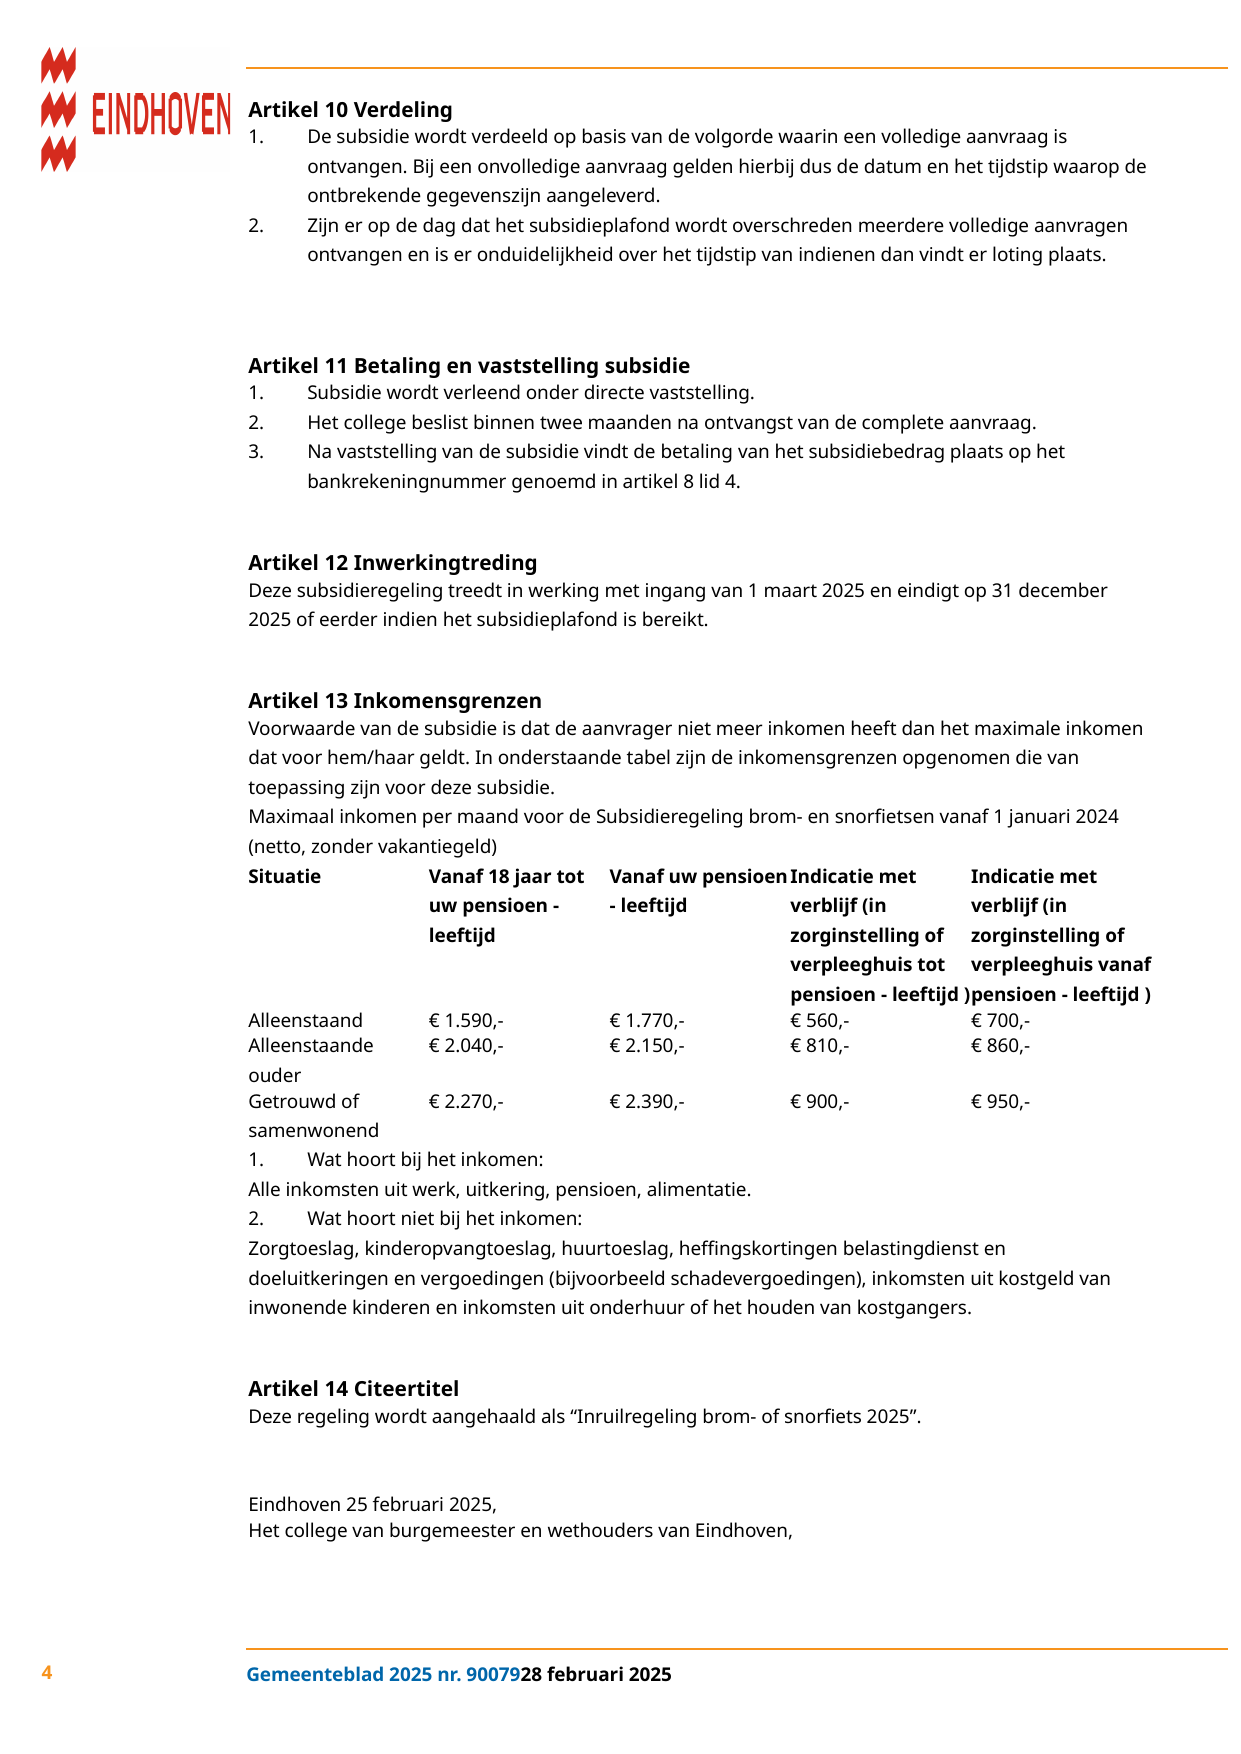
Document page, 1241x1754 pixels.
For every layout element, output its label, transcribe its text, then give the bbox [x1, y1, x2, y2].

picture [41, 47, 231, 172]
text Het college van burgemeester en wethouders van Eindhoven, [248, 1517, 1152, 1543]
text Maximaal inkomen per maand voor de Subsidieregeling brom- en snorfietsen vanaf 1 januari 2024 (netto, zonder vakantiegeld) [248, 803, 1152, 859]
table_cell € 2.040,- [429, 1033, 609, 1088]
table_cell € 810,- [790, 1033, 971, 1088]
table_header Vanaf uw pensioen - leeftijd [609, 863, 790, 1007]
list Subsidie wordt verleend onder directe vaststelling. [248, 379, 1152, 405]
list Wat hoort niet bij het inkomen: [248, 1206, 1152, 1231]
text Artikel 11 Betaling en vaststelling subsidie [248, 351, 1152, 379]
text Eindhoven 25 februari 2025, [248, 1492, 1152, 1517]
table_header Indicatie met verblijf (in zorginstelling of verpleeghuis tot pensioen - leeftijd ) [790, 863, 971, 1007]
text Alle inkomsten uit werk, uitkering, pensioen, alimentatie. [248, 1176, 1152, 1202]
text Artikel 13 Inkomensgrenzen [248, 686, 1152, 715]
table_cell Alleenstaande ouder [248, 1033, 429, 1088]
table_cell Alleenstaand [248, 1007, 429, 1033]
text Deze subsidieregeling treedt in werking met ingang van 1 maart 2025 en eindigt op 31 december 2025 of eerder indien het subsidieplafond is bereikt. [248, 577, 1152, 632]
table_header Situatie [248, 863, 429, 1007]
table_cell € 700,- [971, 1007, 1152, 1033]
table_cell € 1.770,- [609, 1007, 790, 1033]
list Zijn er op de dag dat het subsidieplafond wordt overschreden meerdere volledige aanvragen ontvangen en is er onduidelijkheid over het tijdstip van indienen dan vindt er loting plaats. [248, 212, 1152, 267]
table_cell € 2.150,- [609, 1033, 790, 1088]
table_cell € 900,- [790, 1088, 971, 1143]
table_header Indicatie met verblijf (in zorginstelling of verpleeghuis vanaf pensioen - leeftijd ) [971, 863, 1152, 1007]
table_cell € 2.270,- [429, 1088, 609, 1143]
table_cell Getrouwd of samenwonend [248, 1088, 429, 1143]
list Wat hoort bij het inkomen: [248, 1146, 1152, 1172]
text Zorgtoeslag, kinderopvangtoeslag, huurtoeslag, heffingskortingen belastingdienst en doeluitkeringen en vergoedingen (bijvoorbeeld schadevergoedingen), inkomsten uit kostgeld van inwonende kinderen en inkomsten uit onderhuur of het houden van kostgangers. [248, 1235, 1152, 1320]
table_cell € 950,- [971, 1088, 1152, 1143]
list Het college beslist binnen twee maanden na ontvangst van de complete aanvraag. [248, 409, 1152, 435]
text Artikel 10 Verdeling [248, 95, 1152, 123]
list Na vaststelling van de subsidie vindt de betaling van het subsidiebedrag plaats op het bankrekeningnummer genoemd in artikel 8 lid 4. [248, 439, 1152, 494]
table_cell € 560,- [790, 1007, 971, 1033]
text Artikel 12 Inwerkingtreding [248, 548, 1152, 577]
table_cell € 860,- [971, 1033, 1152, 1088]
text Deze regeling wordt aangehaald als “Inruilregeling brom- of snorfiets 2025”. [248, 1403, 1152, 1428]
table_cell € 1.590,- [429, 1007, 609, 1033]
table_cell € 2.390,- [609, 1088, 790, 1143]
text Artikel 14 Citeertitel [248, 1374, 1152, 1403]
table_header Vanaf 18 jaar tot uw pensioen - leeftijd [429, 863, 609, 1007]
text Voorwaarde van de subsidie is dat de aanvrager niet meer inkomen heeft dan het maximale inkomen dat voor hem/haar geldt. In onderstaande tabel zijn de inkomensgrenzen opgenomen die van toepassing zijn voor deze subsidie. [248, 715, 1152, 800]
list De subsidie wordt verdeeld op basis van de volgorde waarin een volledige aanvraag is ontvangen. Bij een onvolledige aanvraag gelden hierbij dus de datum en het tijdstip waarop de ontbrekende gegevenszijn aangeleverd. [248, 123, 1152, 208]
